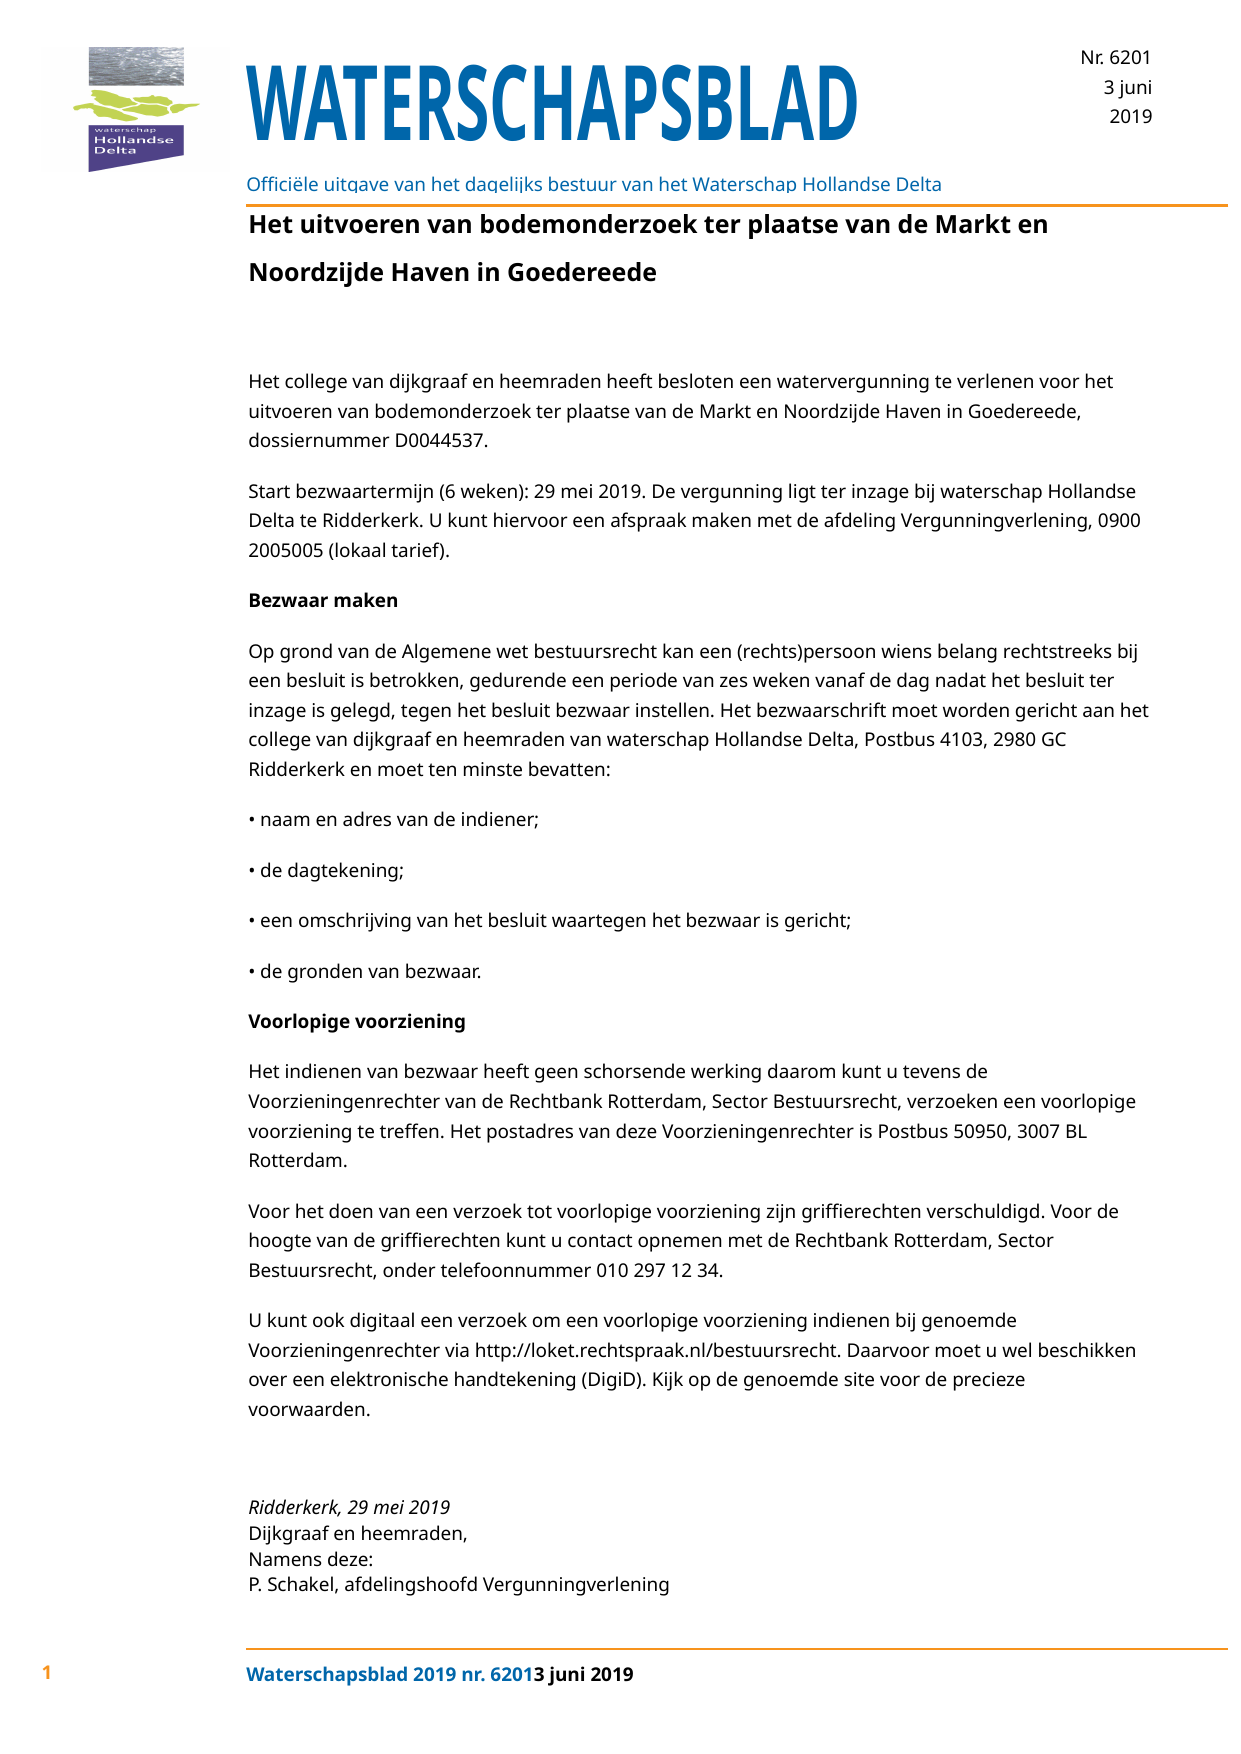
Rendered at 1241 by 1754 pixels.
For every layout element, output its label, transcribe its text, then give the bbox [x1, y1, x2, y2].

text Start bezwaartermijn (6 weken): 29 mei 2019. De vergunning ligt ter inzage bij waterschap Hollandse Delta te Ridderkerk. U kunt hiervoor een afspraak maken met de afdeling Vergunningverlening, 0900 2005005 (lokaal tarief). [248, 478, 1152, 563]
text Het indienen van bezwaar heeft geen schorsende werking daarom kunt u tevens de Voorzieningenrechter van de Rechtbank Rotterdam, Sector Bestuursrecht, verzoeken een voorlopige voorziening te treffen. Het postadres van deze Voorzieningenrechter is Postbus 50950, 3007 BL Rotterdam. [248, 1059, 1152, 1173]
text Bezwaar maken [248, 587, 1152, 613]
text • naam en adres van de indiener; [248, 807, 1152, 832]
text Ridderkerk, 29 mei 2019 [248, 1494, 1152, 1520]
text • de gronden van bezwaar. [248, 958, 1152, 984]
text • de dagtekening; [248, 857, 1152, 883]
picture [41, 47, 231, 172]
text Voorlopige voorziening [248, 1008, 1152, 1034]
text U kunt ook digitaal een verzoek om een voorlopige voorziening indienen bij genoemde Voorzieningenrechter via http://loket.rechtspraak.nl/bestuursrecht. Daarvoor moet u wel beschikken over een elektronische handtekening (DigiD). Kijk op de genoemde site voor de precieze voorwaarden. [248, 1307, 1152, 1422]
text • een omschrijving van het besluit waartegen het bezwaar is gericht; [248, 907, 1152, 933]
text Dijkgraaf en heemraden, [248, 1520, 1152, 1546]
text Namens deze: [248, 1546, 1152, 1572]
text Voor het doen van een verzoek tot voorlopige voorziening zijn griffierechten verschuldigd. Voor de hoogte van de griffierechten kunt u contact opnemen met de Rechtbank Rotterdam, Sector Bestuursrecht, onder telefoonnummer 010 297 12 34. [248, 1198, 1152, 1283]
text P. Schakel, afdelingshoofd Vergunningverlening [248, 1572, 1152, 1597]
text Op grond van de Algemene wet bestuursrecht kan een (rechts)persoon wiens belang rechtstreeks bij een besluit is betrokken, gedurende een periode van zes weken vanaf de dag nadat het besluit ter inzage is gelegd, tegen het besluit bezwaar instellen. Het bezwaarschrift moet worden gericht aan het college van dijkgraaf en heemraden van waterschap Hollandse Delta, Postbus 4103, 2980 GC Ridderkerk en moet ten minste bevatten: [248, 638, 1152, 782]
text Het uitvoeren van bodemonderzoek ter plaatse van de Markt en Noordzijde Haven in Goedereede [248, 207, 1152, 288]
text Het college van dijkgraaf en heemraden heeft besloten een watervergunning te verlenen voor het uitvoeren van bodemonderzoek ter plaatse van de Markt en Noordzijde Haven in Goedereede, dossiernummer D0044537. [248, 368, 1152, 453]
